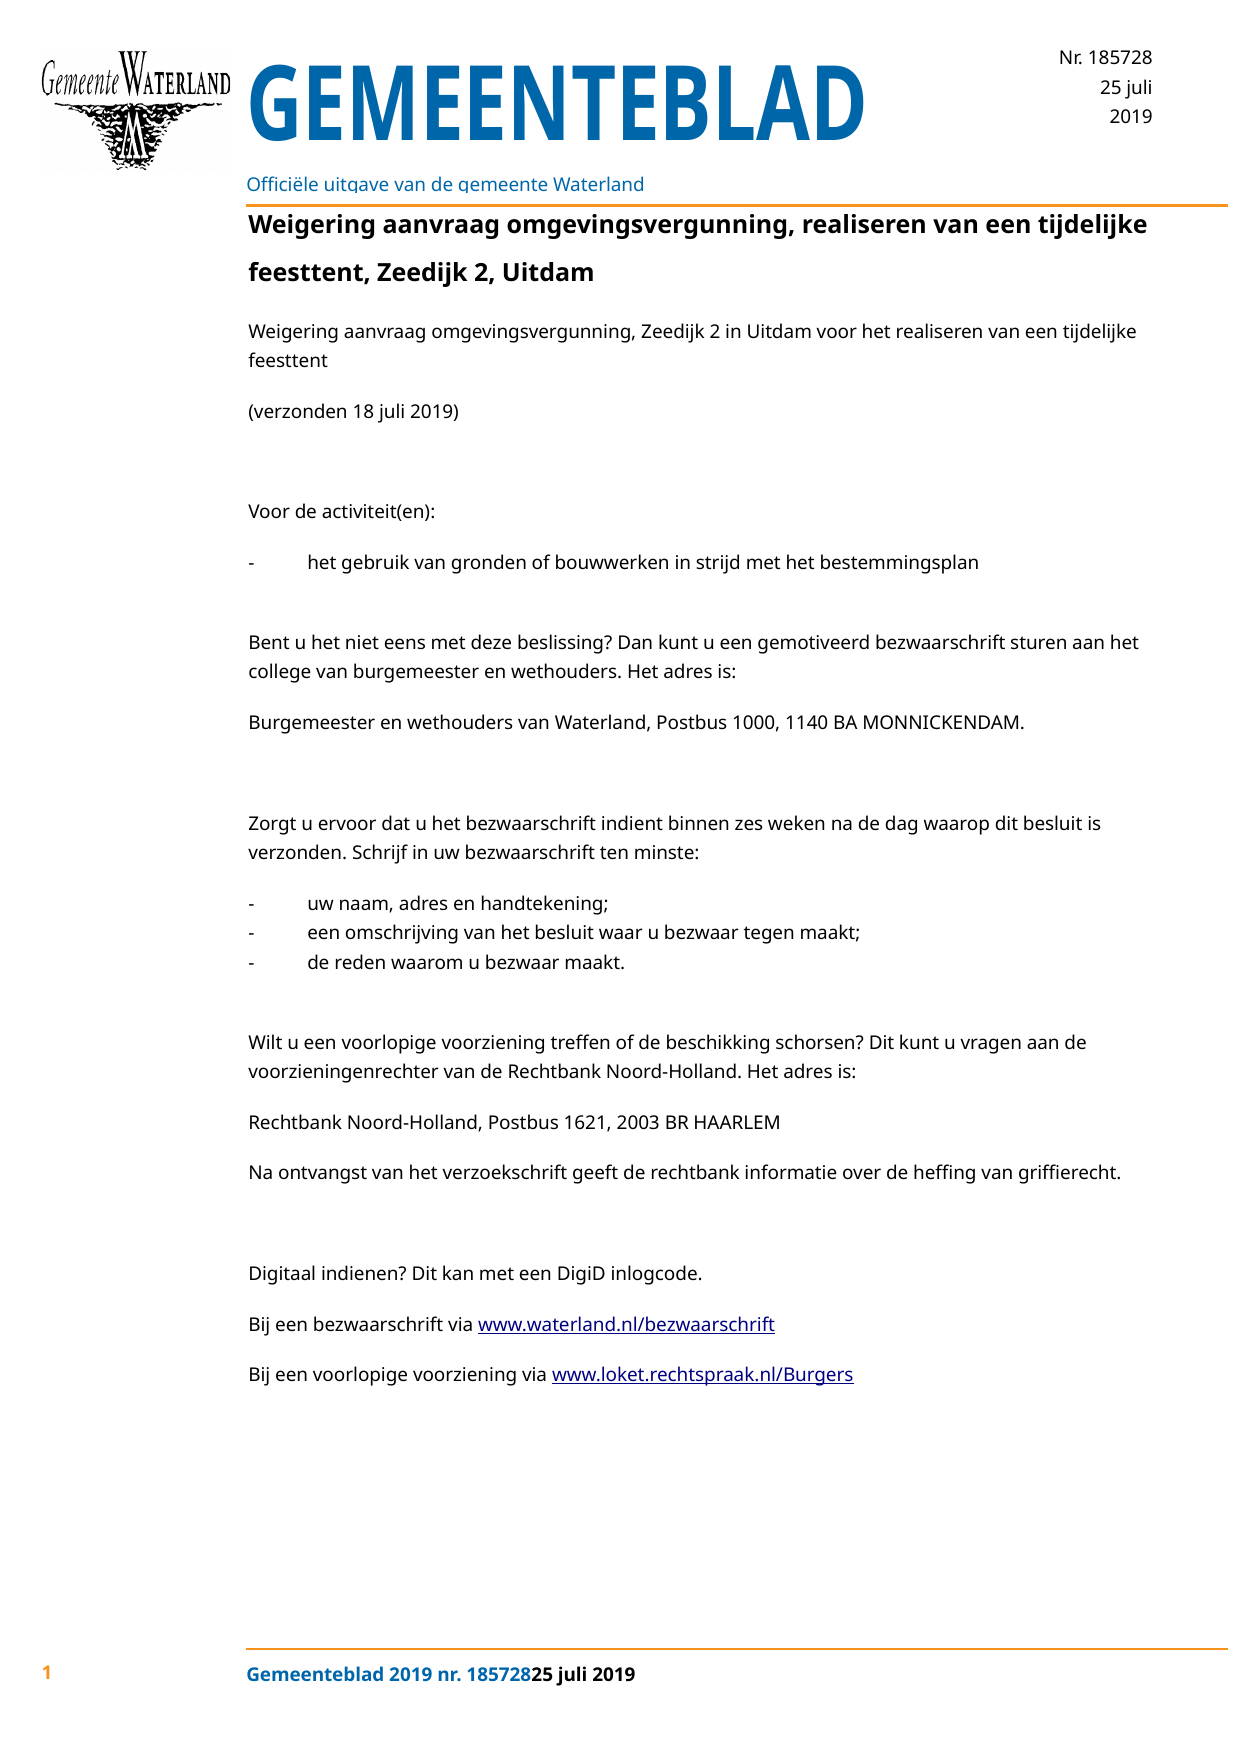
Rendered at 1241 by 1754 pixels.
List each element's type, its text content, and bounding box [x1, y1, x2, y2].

text Weigering aanvraag omgevingsvergunning, realiseren van een tijdelijke feesttent, Zeedijk 2, Uitdam [248, 207, 1152, 288]
text Weigering aanvraag omgevingsvergunning, Zeedijk 2 in Uitdam voor het realiseren van een tijdelijke feesttent [248, 318, 1152, 373]
picture [41, 47, 231, 172]
text Digitaal indienen? Dit kan met een DigiD inlogcode. [248, 1260, 1152, 1286]
text Rechtbank Noord-Holland, Postbus 1621, 2003 BR HAARLEM [248, 1109, 1152, 1135]
text Zorgt u ervoor dat u het bezwaarschrift indient binnen zes weken na de dag waarop dit besluit is verzonden. Schrijf in uw bezwaarschrift ten minste: [248, 810, 1152, 865]
list uw naam, adres en handtekening; [248, 890, 1152, 916]
list het gebruik van gronden of bouwwerken in strijd met het bestemmingsplan [248, 549, 1152, 575]
text Bij een bezwaarschrift via www.waterland.nl/bezwaarschrift [248, 1311, 1152, 1337]
text Burgemeester en wethouders van Waterland, Postbus 1000, 1140 BA MONNICKENDAM. [248, 709, 1152, 735]
text Bent u het niet eens met deze beslissing? Dan kunt u een gemotiveerd bezwaarschrift sturen aan het college van burgemeester en wethouders. Het adres is: [248, 629, 1152, 684]
list een omschrijving van het besluit waar u bezwaar tegen maakt; [248, 919, 1152, 945]
text (verzonden 18 juli 2019) [248, 398, 1152, 424]
list de reden waarom u bezwaar maakt. [248, 949, 1152, 975]
text Wilt u een voorlopige voorziening treffen of de beschikking schorsen? Dit kunt u vragen aan de voorzieningenrechter van de Rechtbank Noord-Holland. Het adres is: [248, 1029, 1152, 1084]
text Bij een voorlopige voorziening via www.loket.rechtspraak.nl/Burgers [248, 1361, 1152, 1387]
text Voor de activiteit(en): [248, 499, 1152, 524]
text Na ontvangst van het verzoekschrift geeft de rechtbank informatie over de heffing van griffierecht. [248, 1159, 1152, 1185]
